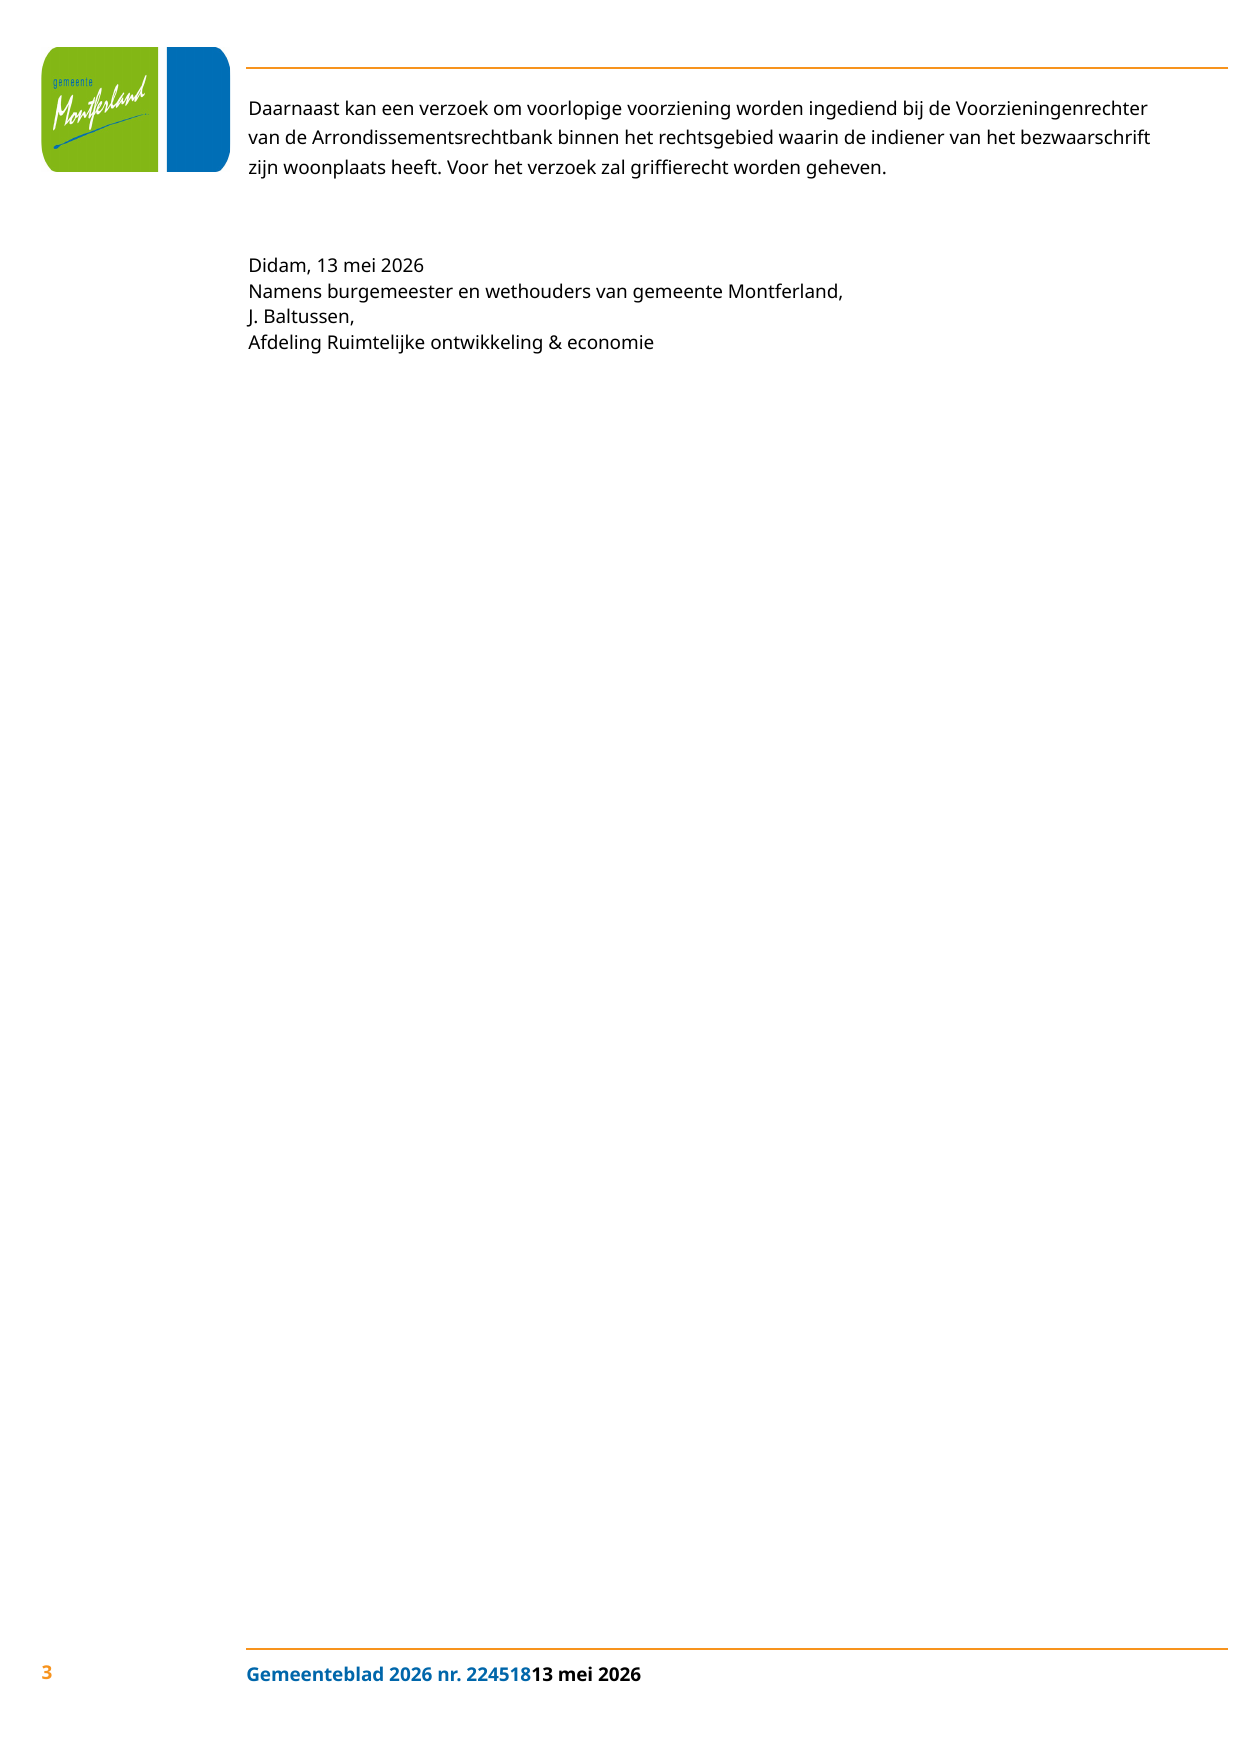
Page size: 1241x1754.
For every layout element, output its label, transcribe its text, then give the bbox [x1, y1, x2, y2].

text Namens burgemeester en wethouders van gemeente Montferland, [248, 278, 1152, 304]
text Afdeling Ruimtelijke ontwikkeling & economie [248, 329, 1152, 355]
text Daarnaast kan een verzoek om voorlopige voorziening worden ingediend bij de Voorzieningenrechter van de Arrondissementsrechtbank binnen het rechtsgebied waarin de indiener van het bezwaarschrift zijn woonplaats heeft. Voor het verzoek zal griffierecht worden geheven. [248, 95, 1152, 180]
text J. Baltussen, [248, 304, 1152, 329]
text Didam, 13 mei 2026 [248, 252, 1152, 278]
picture [41, 47, 231, 172]
